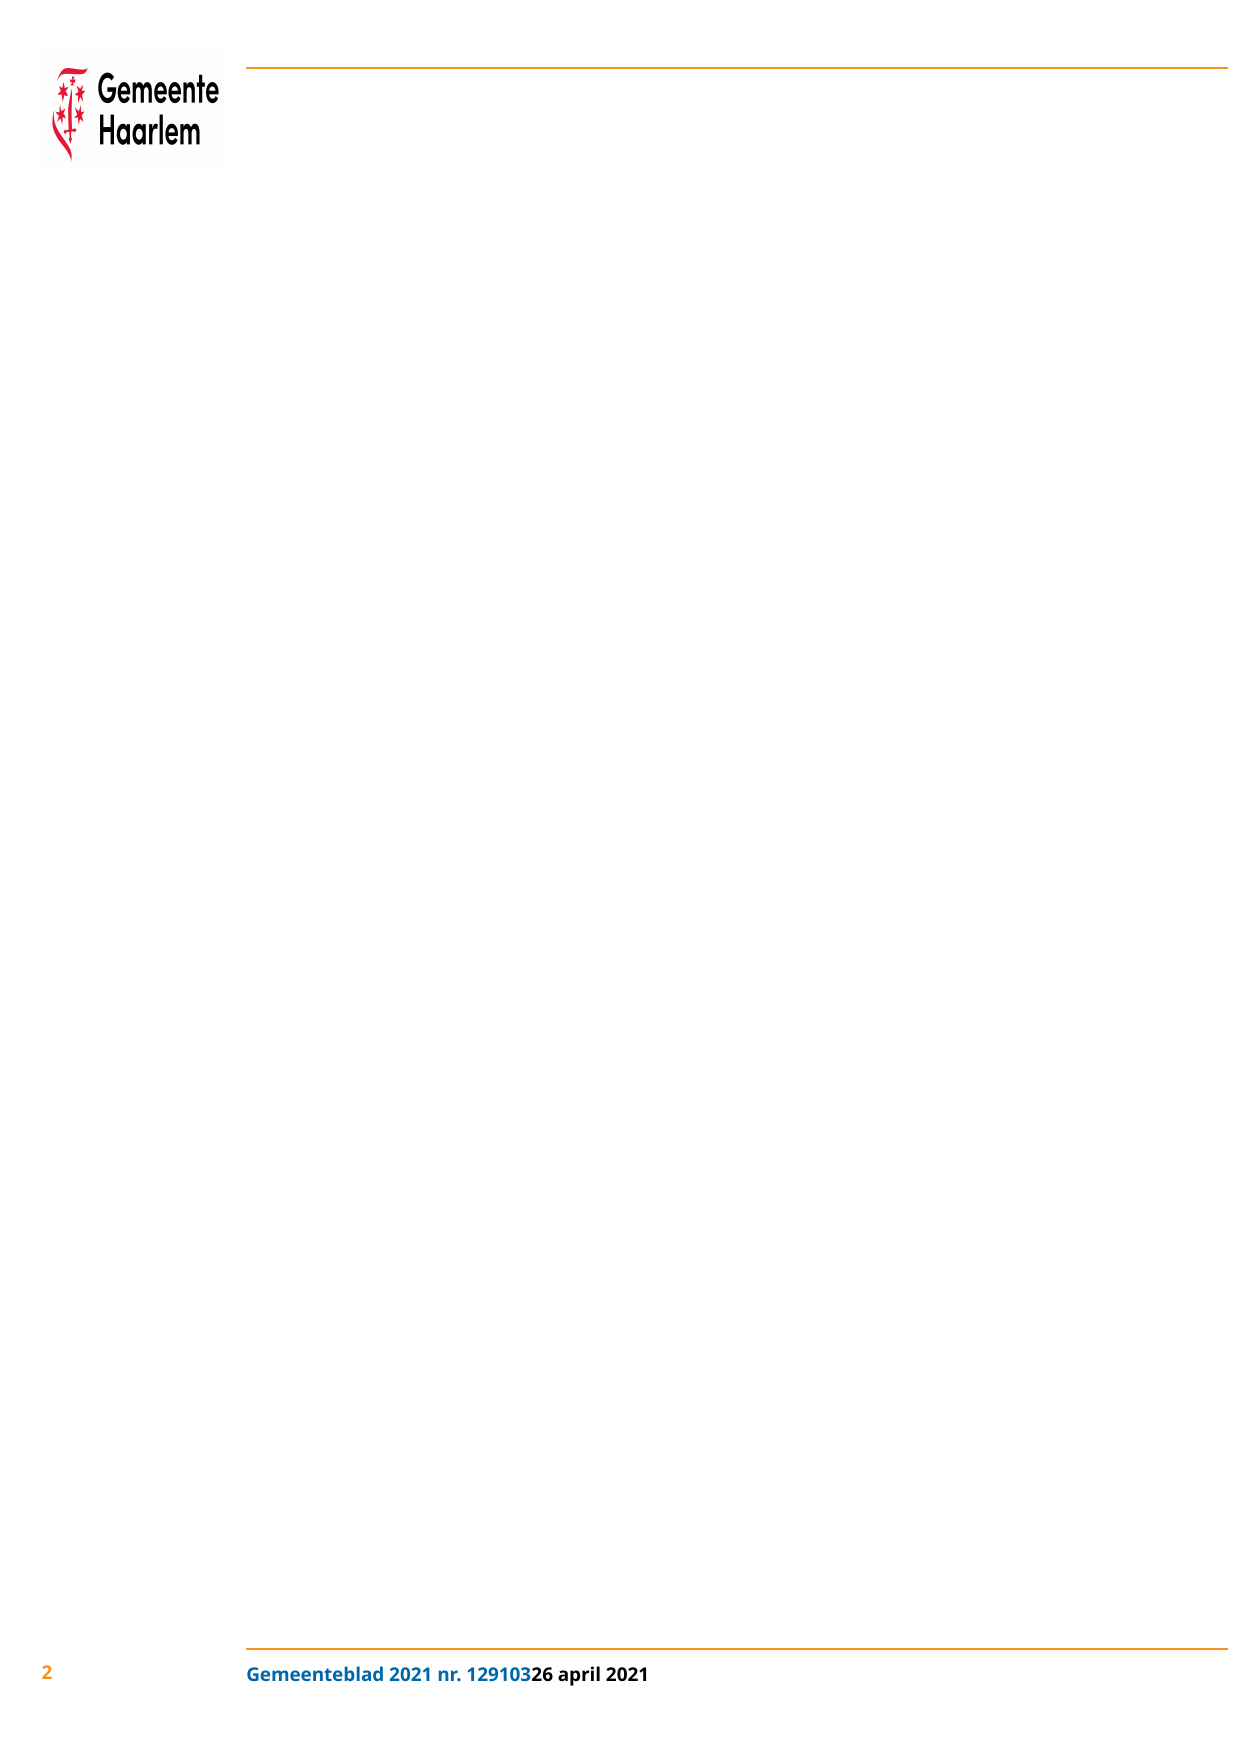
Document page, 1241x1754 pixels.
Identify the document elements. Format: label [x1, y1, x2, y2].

picture [41, 47, 231, 172]
